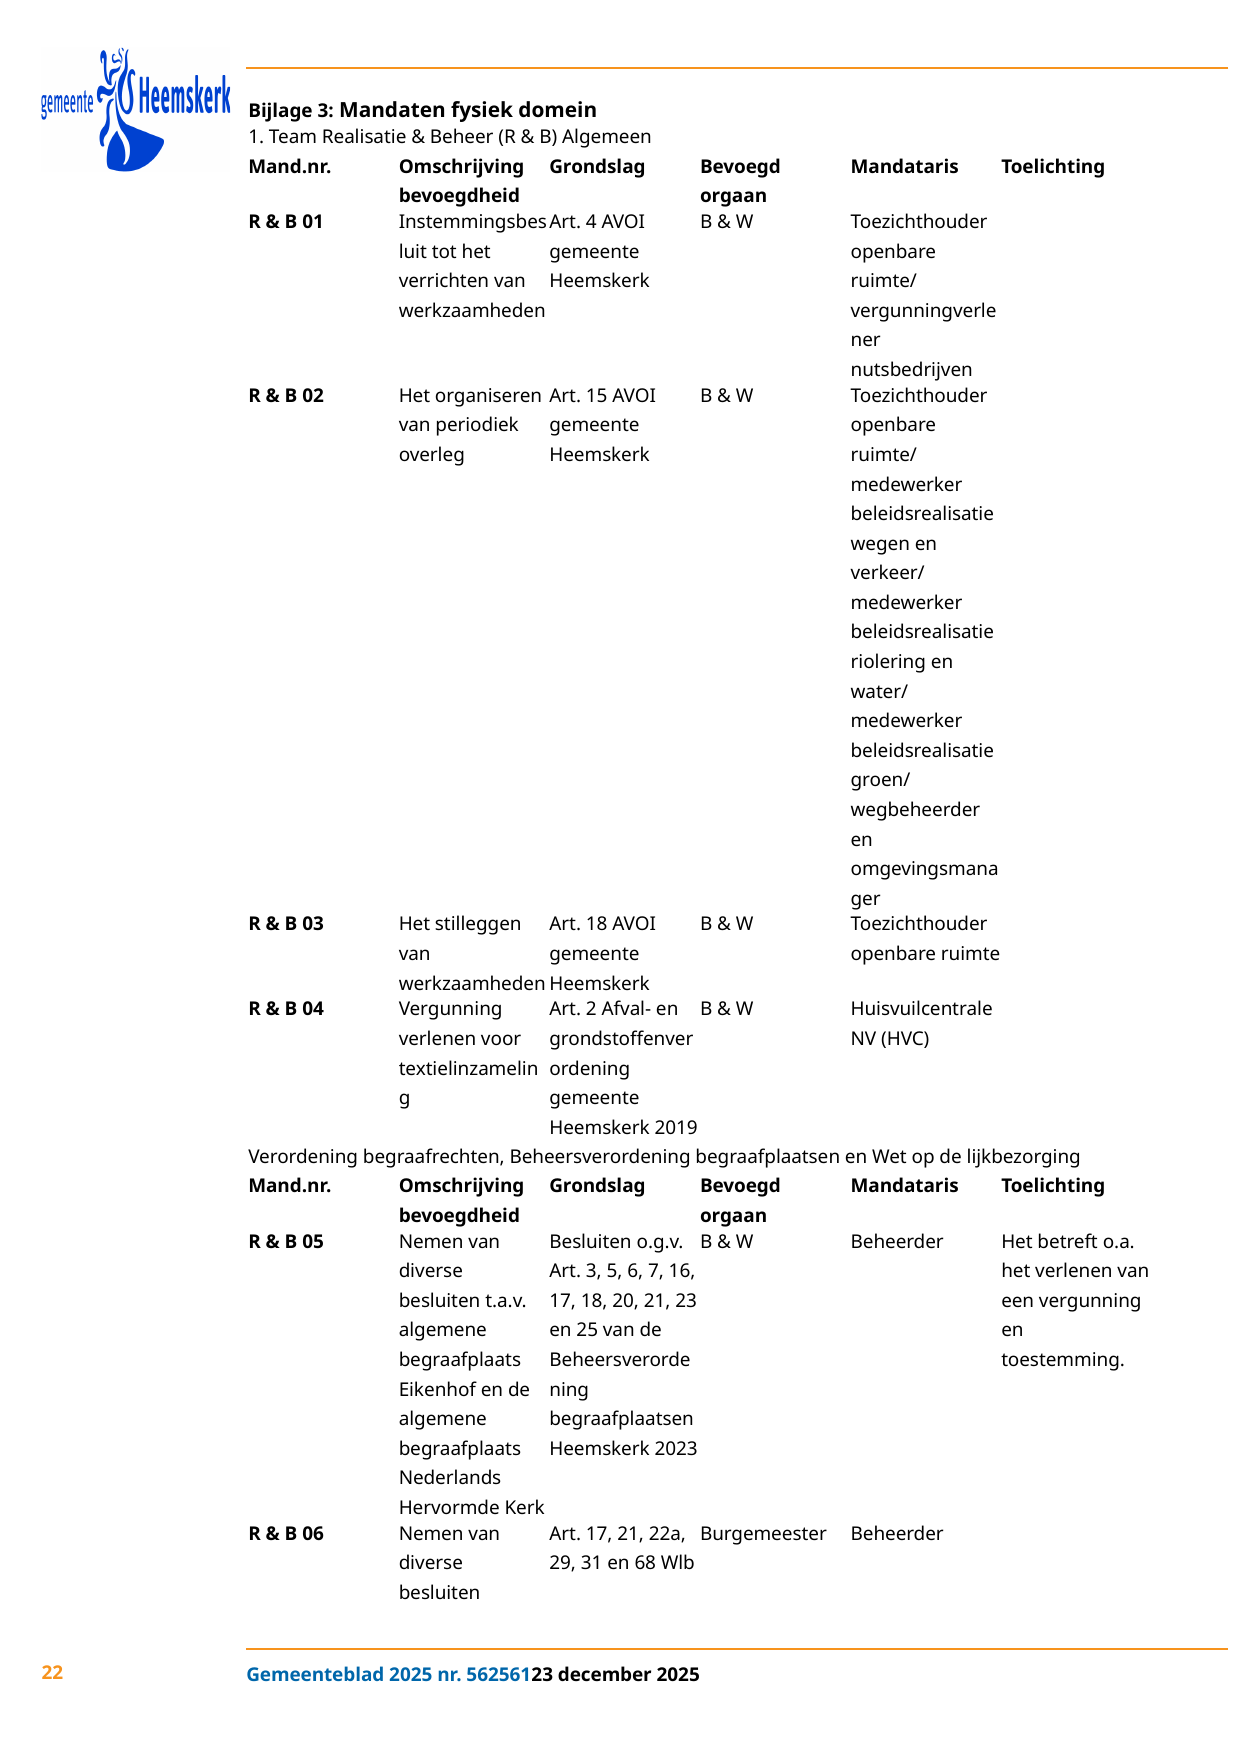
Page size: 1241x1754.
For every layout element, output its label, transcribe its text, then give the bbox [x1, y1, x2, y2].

table_cell Het stilleggen van werkzaamheden [399, 911, 549, 996]
table_cell B & W [700, 208, 850, 382]
table_cell [1001, 996, 1152, 1139]
table_cell Instemmingsbesluit tot het verrichten van werkzaamheden [399, 208, 549, 382]
table_cell Toezichthouder openbare ruimte/ medewerker beleidsrealisatie wegen en verkeer/ medewerker beleidsrealisatie riolering en water/ medewerker beleidsrealisatie groen/ wegbeheerder en omgevingsmanager [850, 382, 1001, 911]
text Bijlage 3: Mandaten fysiek domein [248, 95, 1152, 123]
table_header Mandataris [850, 153, 1001, 208]
table_cell B & W [700, 911, 850, 996]
table_cell Het organiseren van periodiek overleg [399, 382, 549, 911]
table_cell Beheerder [850, 1520, 1001, 1605]
table_cell [1001, 382, 1152, 911]
table_cell R & B 01 [248, 208, 398, 382]
table_cell Art. 15 AVOI gemeente Heemskerk [549, 382, 700, 911]
table_header Bevoegd orgaan [700, 1173, 850, 1228]
table_cell R & B 03 [248, 911, 398, 996]
table_cell B & W [700, 382, 850, 911]
table_cell Toezichthouder openbare ruimte [850, 911, 1001, 996]
table_cell [1001, 911, 1152, 996]
table_cell Art. 18 AVOI gemeente Heemskerk [549, 911, 700, 996]
table_cell [1001, 208, 1152, 382]
table_cell Vergunning verlenen voor textielinzameling [399, 996, 549, 1139]
picture [41, 47, 231, 172]
table_cell Burgemeester [700, 1520, 850, 1605]
table_cell Besluiten o.g.v. Art. 3, 5, 6, 7, 16, 17, 18, 20, 21, 23 en 25 van de Beheersverordening begraafplaatsen Heemskerk 2023 [549, 1228, 700, 1520]
table_header Mand.nr. [248, 153, 398, 208]
table_header Grondslag [549, 153, 700, 208]
table_cell Het betreft o.a. het verlenen van een vergunning en toestemming. [1001, 1228, 1152, 1520]
table_cell Art. 2 Afval- en grondstoffenverordening gemeente Heemskerk 2019 [549, 996, 700, 1139]
table_cell Toezichthouder openbare ruimte/ vergunningverlener nutsbedrijven [850, 208, 1001, 382]
table_cell R & B 05 [248, 1228, 398, 1520]
table_cell Art. 17, 21, 22a, 29, 31 en 68 Wlb [549, 1520, 700, 1605]
table_header Toelichting [1001, 1173, 1152, 1228]
table_header Grondslag [549, 1173, 700, 1228]
table_header Omschrijving bevoegdheid [399, 153, 549, 208]
table_cell B & W [700, 996, 850, 1139]
table_cell R & B 04 [248, 996, 398, 1139]
table_cell [1001, 1520, 1152, 1605]
table_cell Art. 4 AVOI gemeente Heemskerk [549, 208, 700, 382]
table_cell Nemen van diverse besluiten [399, 1520, 549, 1605]
table_header Mandataris [850, 1173, 1001, 1228]
table_header Mand.nr. [248, 1173, 398, 1228]
table_cell Beheerder [850, 1228, 1001, 1520]
table_cell Nemen van diverse besluiten t.a.v. algemene begraafplaats Eikenhof en de algemene begraafplaats Nederlands Hervormde Kerk [399, 1228, 549, 1520]
table_header Toelichting [1001, 153, 1152, 208]
text 1. Team Realisatie & Beheer (R & B) Algemeen [248, 123, 1152, 149]
table_cell R & B 02 [248, 382, 398, 911]
table_header Bevoegd orgaan [700, 153, 850, 208]
table_cell B & W [700, 1228, 850, 1520]
table_header Omschrijving bevoegdheid [399, 1173, 549, 1228]
text Verordening begraafrechten, Beheersverordening begraafplaatsen en Wet op de lijkbezorging [248, 1143, 1152, 1168]
table_cell Huisvuilcentrale NV (HVC) [850, 996, 1001, 1139]
table_cell R & B 06 [248, 1520, 398, 1605]
